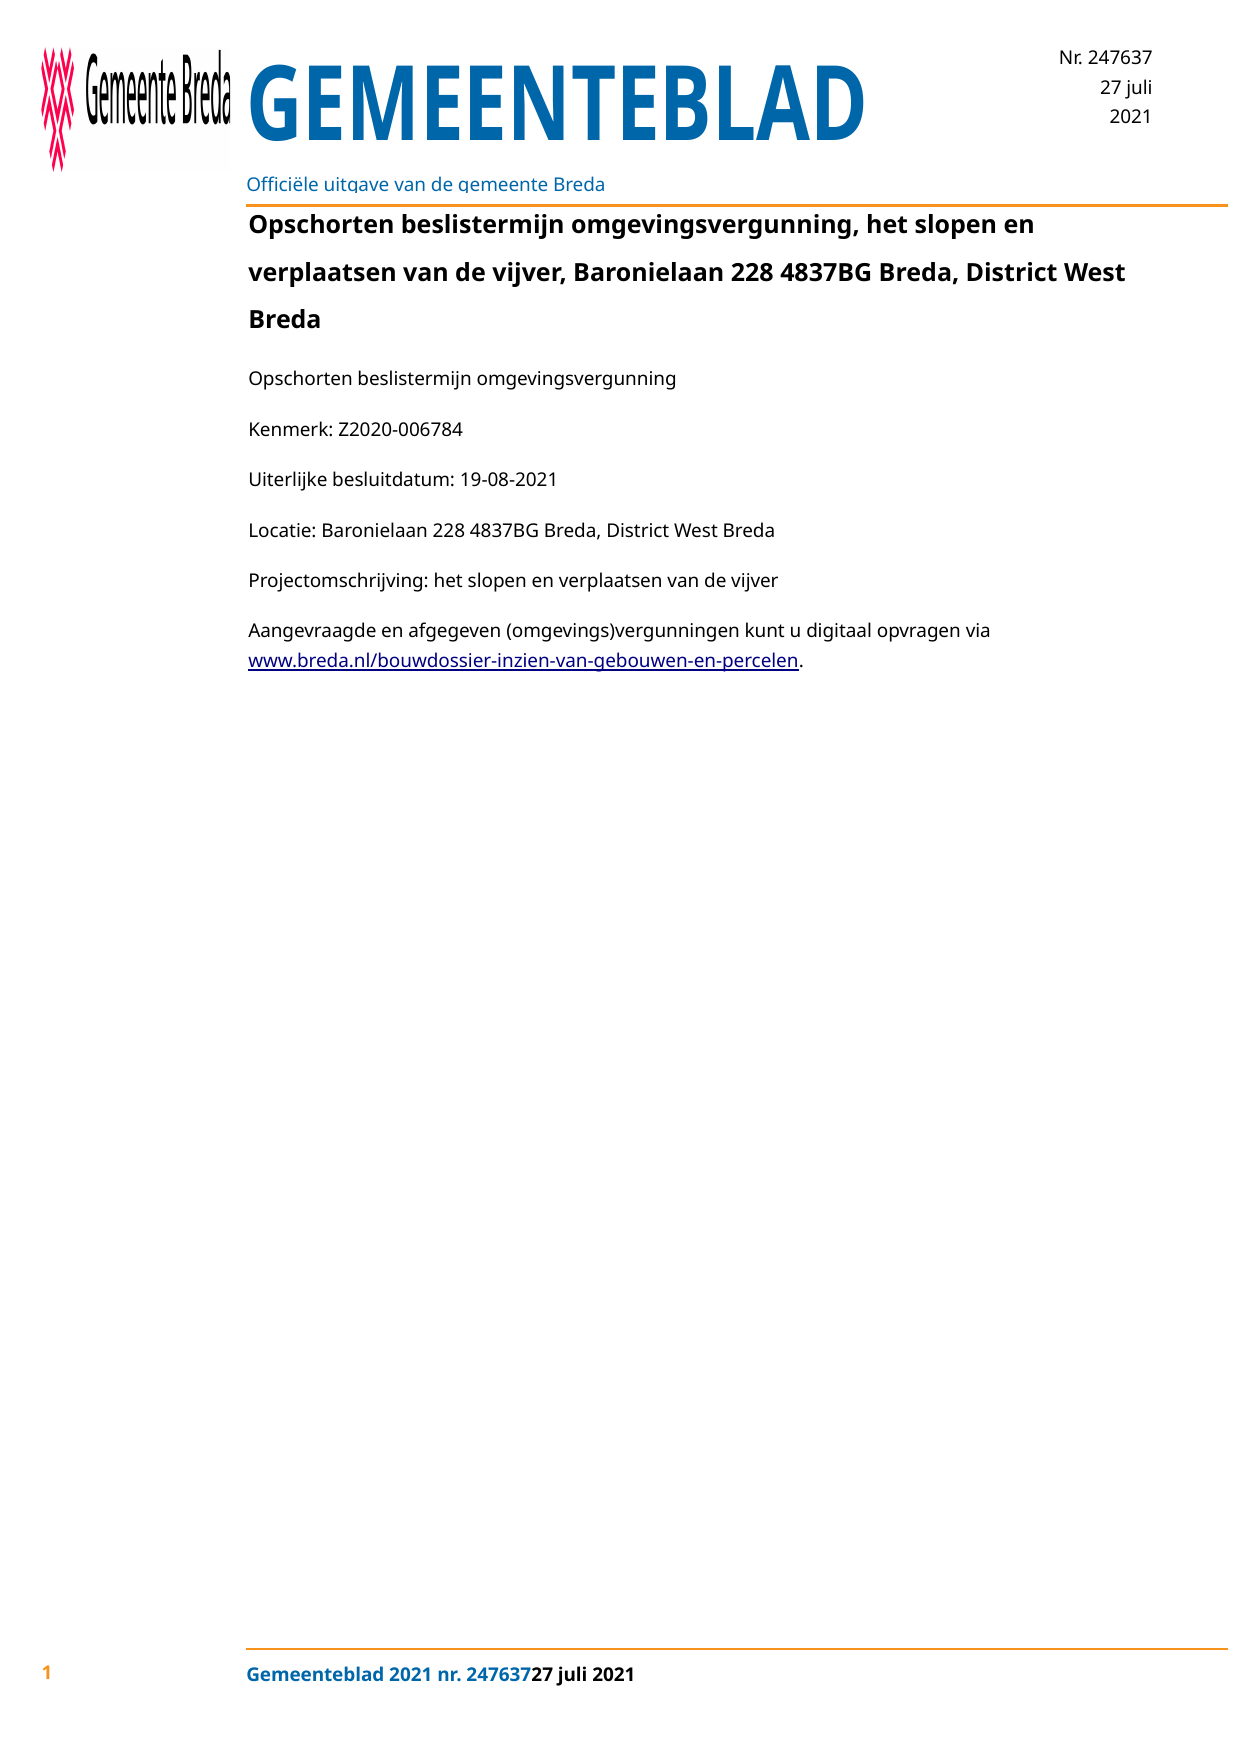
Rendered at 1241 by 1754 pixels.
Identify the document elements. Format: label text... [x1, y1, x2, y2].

text Projectomschrijving: het slopen en verplaatsen van de vijver [248, 567, 1152, 593]
text Locatie: Baronielaan 228 4837BG Breda, District West Breda [248, 517, 1152, 542]
text Opschorten beslistermijn omgevingsvergunning, het slopen en verplaatsen van de vijver, Baronielaan 228 4837BG Breda, District West Breda [248, 207, 1152, 336]
text Aangevraagde en afgegeven (omgevings)vergunningen kunt u digitaal opvragen via www.breda.nl/bouwdossier-inzien-van-gebouwen-en-percelen. [248, 618, 1152, 673]
picture [41, 47, 231, 172]
text Uiterlijke besluitdatum: 19-08-2021 [248, 466, 1152, 492]
text Kenmerk: Z2020-006784 [248, 416, 1152, 442]
text Opschorten beslistermijn omgevingsvergunning [248, 366, 1152, 391]
